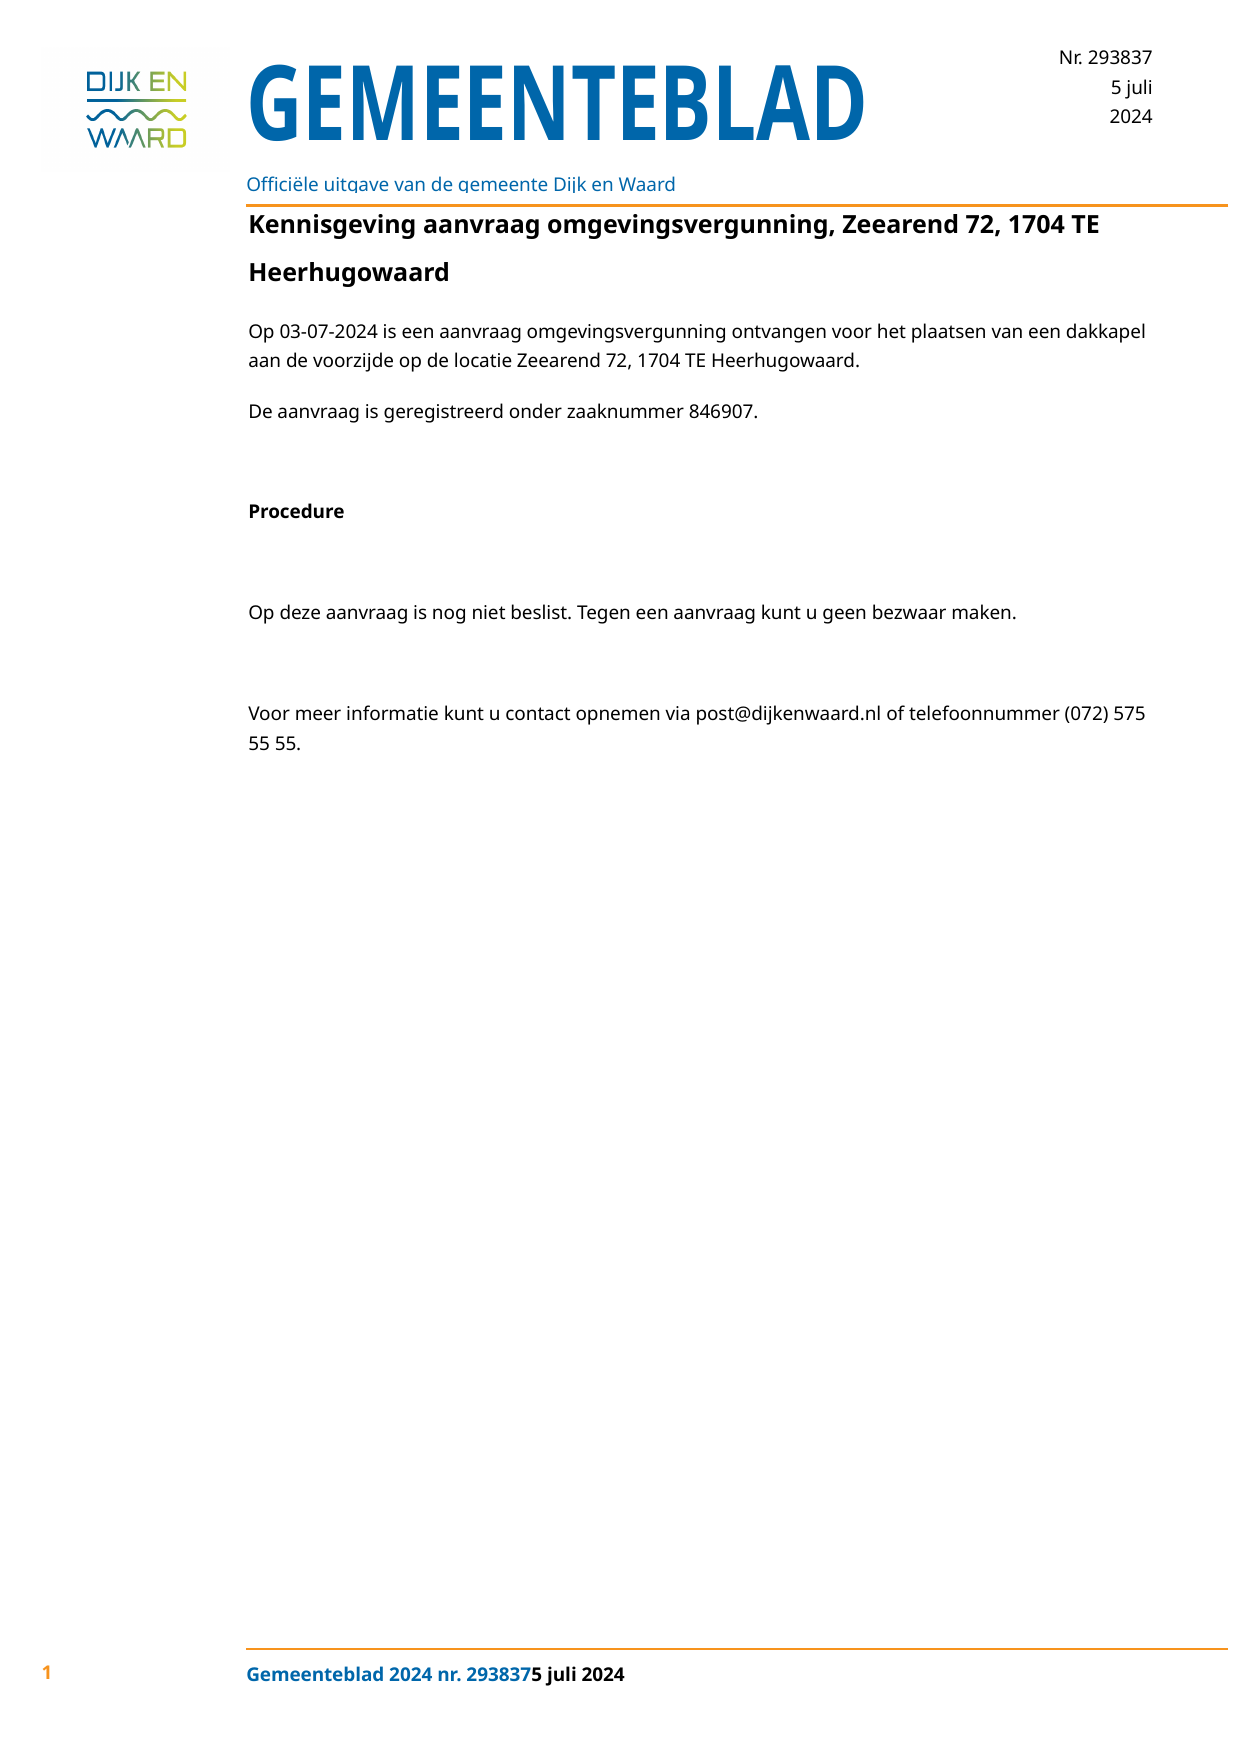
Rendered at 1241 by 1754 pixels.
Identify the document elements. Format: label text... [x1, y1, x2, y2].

text Voor meer informatie kunt u contact opnemen via post@dijkenwaard.nl of telefoonnummer (072) 575 55 55. [248, 700, 1152, 756]
text De aanvraag is geregistreerd onder zaaknummer 846907. [248, 398, 1152, 424]
text Op deze aanvraag is nog niet beslist. Tegen een aanvraag kunt u geen bezwaar maken. [248, 599, 1152, 625]
text Kennisgeving aanvraag omgevingsvergunning, Zeearend 72, 1704 TE Heerhugowaard [248, 207, 1152, 288]
text Op 03-07-2024 is een aanvraag omgevingsvergunning ontvangen voor het plaatsen van een dakkapel aan de voorzijde op de locatie Zeearend 72, 1704 TE Heerhugowaard. [248, 318, 1152, 373]
picture [41, 47, 231, 172]
text Procedure [248, 499, 1152, 524]
